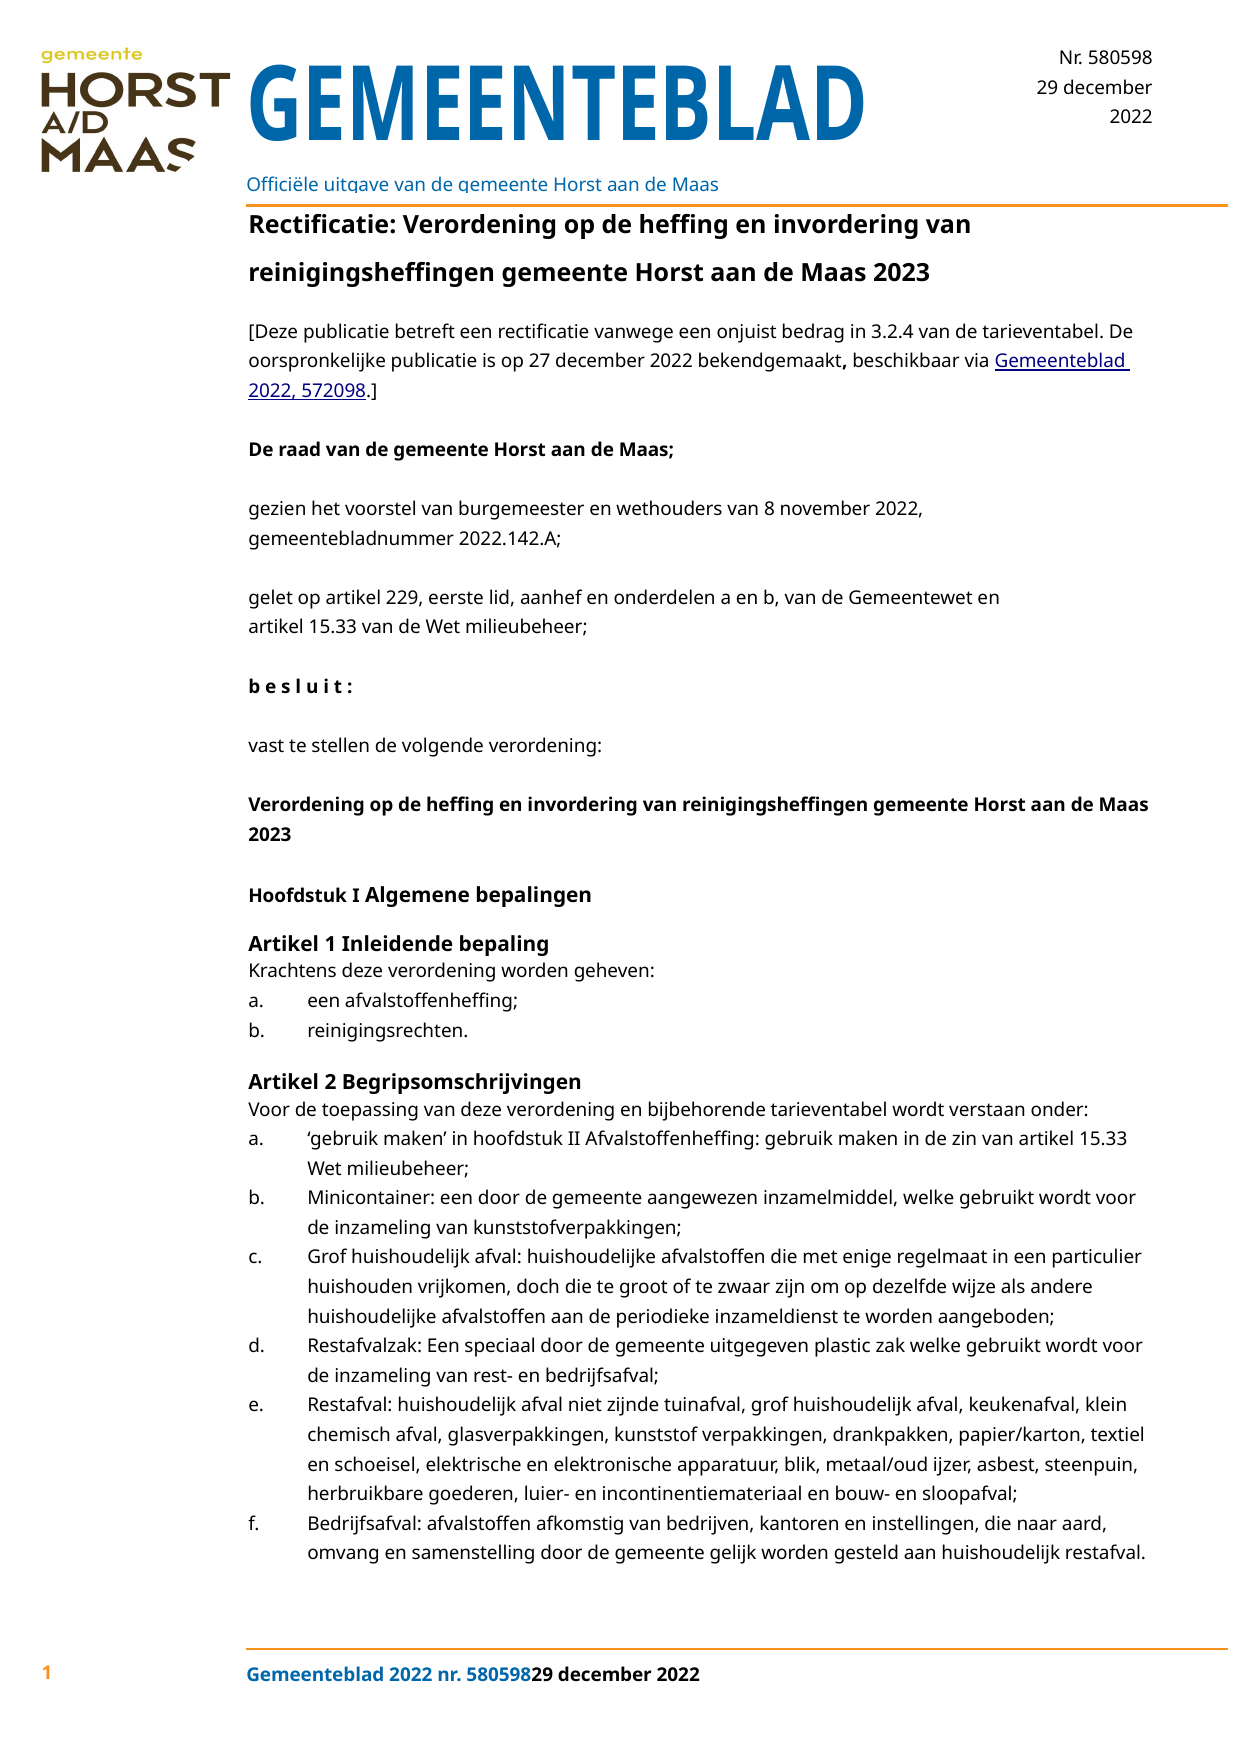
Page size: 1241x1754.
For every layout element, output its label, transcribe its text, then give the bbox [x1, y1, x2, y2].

text Verordening op de heffing en invordering van reinigingsheffingen gemeente Horst aan de Maas 2023 [248, 791, 1152, 847]
list een afvalstoffenheffing; [248, 987, 1152, 1013]
text [Deze publicatie betreft een rectificatie vanwege een onjuist bedrag in 3.2.4 van de tarieventabel. De oorspronkelijke publicatie is op 27 december 2022 bekendgemaakt, beschikbaar via Gemeenteblad 2022, 572098.] [248, 318, 1152, 403]
list Bedrijfsafval: afvalstoffen afkomstig van bedrijven, kantoren en instellingen, die naar aard, omvang en samenstelling door de gemeente gelijk worden gesteld aan huishoudelijk restafval. [248, 1510, 1152, 1565]
text Krachtens deze verordening worden geheven: [248, 958, 1152, 983]
list Restafvalzak: Een speciaal door de gemeente uitgegeven plastic zak welke gebruikt wordt voor de inzameling van rest- en bedrijfsafval; [248, 1332, 1152, 1388]
list reinigingsrechten. [248, 1017, 1152, 1043]
text Artikel 2 Begripsomschrijvingen [248, 1067, 1152, 1096]
text artikel 15.33 van de Wet milieubeheer; [248, 614, 1152, 639]
text gelet op artikel 229, eerste lid, aanhef en onderdelen a en b, van de Gemeentewet en [248, 584, 1152, 610]
list ‘gebruik maken’ in hoofdstuk II Afvalstoffenheffing: gebruik maken in de zin van artikel 15.33 Wet milieubeheer; [248, 1125, 1152, 1181]
list Restafval: huishoudelijk afval niet zijnde tuinafval, grof huishoudelijk afval, keukenafval, klein chemisch afval, glasverpakkingen, kunststof verpakkingen, drankpakken, papier/karton, textiel en schoeisel, elektrische en elektronische apparatuur, blik, metaal/oud ijzer, asbest, steenpuin, herbruikbare goederen, luier- en incontinentiemateriaal en bouw- en sloopafval; [248, 1392, 1152, 1506]
text De raad van de gemeente Horst aan de Maas; [248, 436, 1152, 462]
list Minicontainer: een door de gemeente aangewezen inzamelmiddel, welke gebruikt wordt voor de inzameling van kunststofverpakkingen; [248, 1184, 1152, 1240]
text Hoofdstuk I Algemene bepalingen [248, 880, 1152, 908]
picture [41, 47, 231, 172]
text b e s l u i t : [248, 673, 1152, 699]
text gemeentebladnummer 2022.142.A; [248, 525, 1152, 551]
text Artikel 1 Inleidende bepaling [248, 929, 1152, 958]
text Voor de toepassing van deze verordening en bijbehorende tarieventabel wordt verstaan onder: [248, 1096, 1152, 1121]
text gezien het voorstel van burgemeester en wethouders van 8 november 2022, [248, 495, 1152, 521]
text vast te stellen de volgende verordening: [248, 732, 1152, 758]
text Rectificatie: Verordening op de heffing en invordering van reinigingsheffingen gemeente Horst aan de Maas 2023 [248, 207, 1152, 288]
list Grof huishoudelijk afval: huishoudelijke afvalstoffen die met enige regelmaat in een particulier huishouden vrijkomen, doch die te groot of te zwaar zijn om op dezelfde wijze als andere huishoudelijke afvalstoffen aan de periodieke inzameldienst te worden aangeboden; [248, 1244, 1152, 1328]
